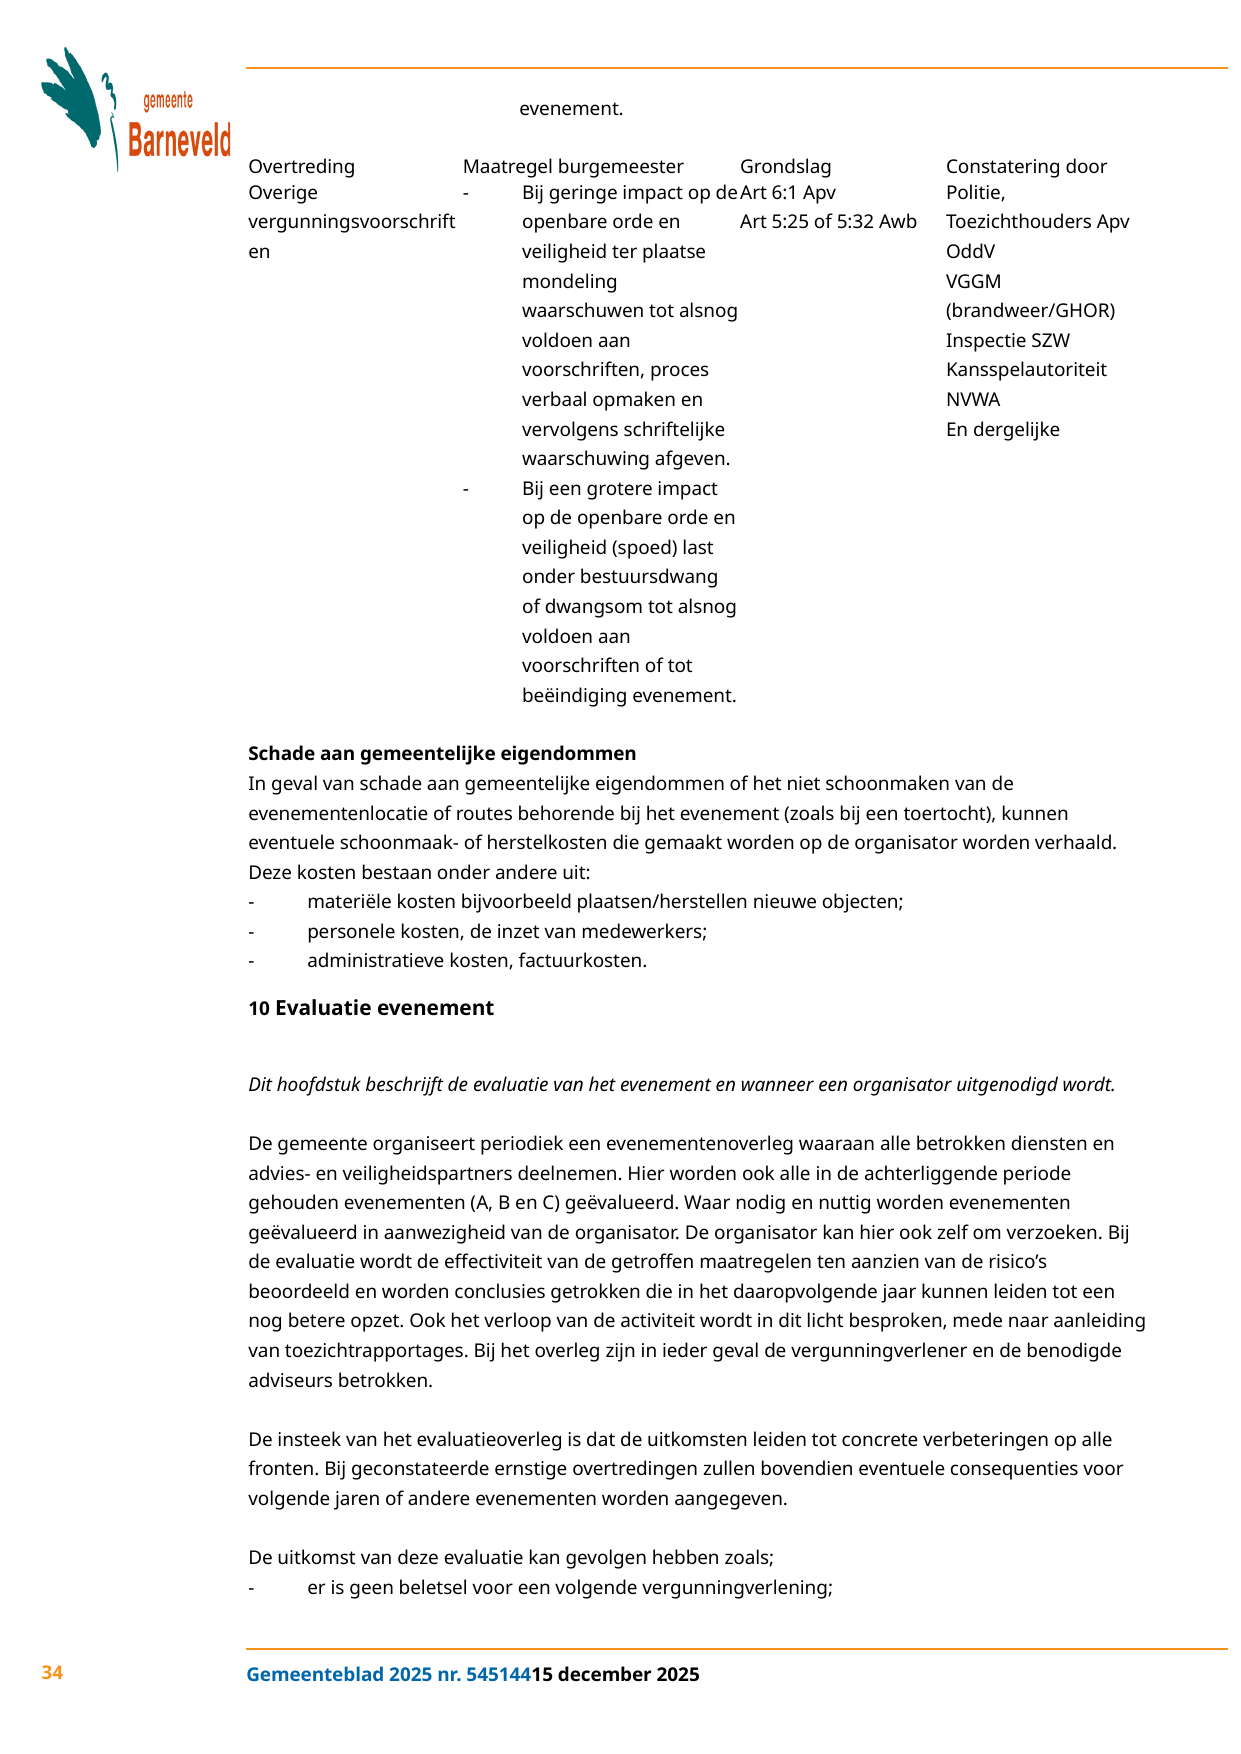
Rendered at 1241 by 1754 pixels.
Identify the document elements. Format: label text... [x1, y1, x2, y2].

table_cell evenement. [460, 95, 727, 121]
table_cell [248, 95, 460, 121]
table_header Grondslag [740, 154, 946, 179]
text In geval van schade aan gemeentelijke eigendommen of het niet schoonmaken van de evenementenlocatie of routes behorende bij het evenement (zoals bij een toertocht), kunnen eventuele schoonmaak- of herstelkosten die gemaakt worden op de organisator worden verhaald. [248, 770, 1152, 855]
text De insteek van het evaluatieoverleg is dat de uitkomsten leiden tot concrete verbeteringen op alle fronten. Bij geconstateerde ernstige overtredingen zullen bovendien eventuele consequenties voor volgende jaren of andere evenementen worden aangegeven. [248, 1426, 1152, 1511]
table_header Maatregel burgemeester [463, 154, 740, 179]
table_header Overtreding [248, 154, 463, 179]
text 10 Evaluatie evenement [248, 993, 1152, 1022]
table_cell Overige vergunningsvoorschriften [248, 179, 463, 708]
table_header Constatering door [946, 154, 1152, 179]
table_cell Art 6:1 Apv Art 5:25 of 5:32 Awb [740, 179, 946, 708]
table_cell Politie, Toezichthouders Apv OddV VGGM (brandweer/GHOR) Inspectie SZW Kansspelautoriteit NVWA En dergelijke [946, 179, 1152, 708]
text Schade aan gemeentelijke eigendommen [248, 741, 1152, 766]
text Deze kosten bestaan onder andere uit: [248, 859, 1152, 885]
table_cell [728, 95, 939, 121]
list er is geen beletsel voor een volgende vergunningverlening; [248, 1574, 1152, 1600]
text De gemeente organiseert periodiek een evenementenoverleg waaraan alle betrokken diensten en advies- en veiligheidspartners deelnemen. Hier worden ook alle in de achterliggende periode gehouden evenementen (A, B en C) geëvalueerd. Waar nodig en nuttig worden evenementen geëvalueerd in aanwezigheid van de organisator. De organisator kan hier ook zelf om verzoeken. Bij de evaluatie wordt de effectiviteit van de getroffen maatregelen ten aanzien van de risico’s beoordeeld en worden conclusies getrokken die in het daaropvolgende jaar kunnen leiden tot een nog betere opzet. Ook het verloop van de activiteit wordt in dit licht besproken, mede naar aanleiding van toezichtrapportages. Bij het overleg zijn in ieder geval de vergunningverlener en de benodigde adviseurs betrokken. [248, 1130, 1152, 1393]
list administratieve kosten, factuurkosten. [248, 948, 1152, 973]
text De uitkomst van deze evaluatie kan gevolgen hebben zoals; [248, 1544, 1152, 1570]
list personele kosten, de inzet van medewerkers; [248, 918, 1152, 944]
table_cell Bij geringe impact op de openbare orde en veiligheid ter plaatse mondeling waarschuwen tot alsnog voldoen aan voorschriften, proces verbaal opmaken en vervolgens schriftelijke waarschuwing afgeven. Bij een grotere impact op de openbare orde en veiligheid (spoed) last onder bestuursdwang of dwangsom tot alsnog voldoen aan voorschriften of tot beëindiging evenement. [463, 179, 740, 708]
table_cell [940, 95, 1152, 121]
list materiële kosten bijvoorbeeld plaatsen/herstellen nieuwe objecten; [248, 888, 1152, 914]
text Dit hoofdstuk beschrijft de evaluatie van het evenement en wanneer een organisator uitgenodigd wordt. [248, 1071, 1152, 1097]
picture [41, 47, 231, 172]
